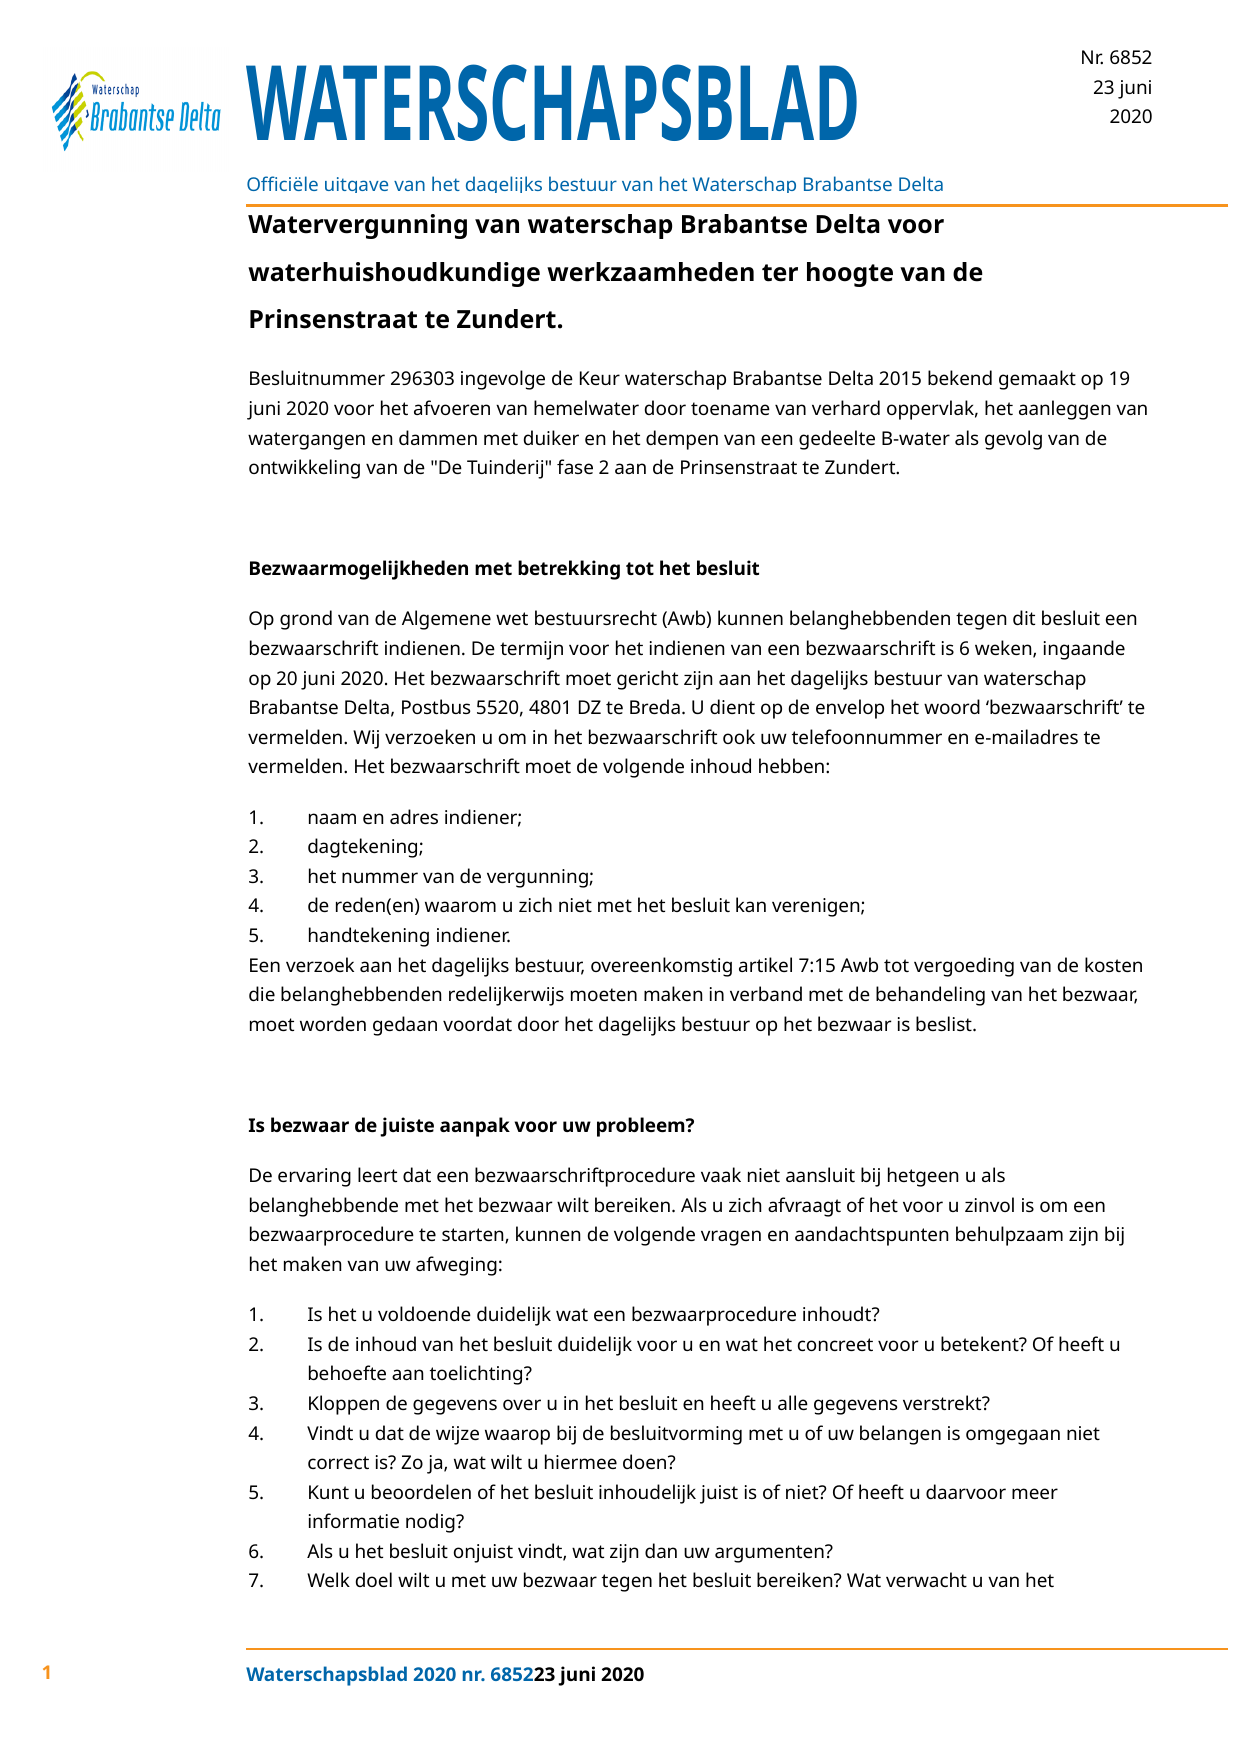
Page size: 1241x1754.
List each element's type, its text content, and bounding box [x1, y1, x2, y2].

picture [41, 47, 231, 172]
list Vindt u dat de wijze waarop bij de besluitvorming met u of uw belangen is omgegaan niet correct is? Zo ja, wat wilt u hiermee doen? [248, 1420, 1152, 1475]
list Kloppen de gegevens over u in het besluit en heeft u alle gegevens verstrekt? [248, 1390, 1152, 1416]
list het nummer van de vergunning; [248, 863, 1152, 889]
list dagtekening; [248, 833, 1152, 859]
list naam en adres indiener; [248, 804, 1152, 829]
list Kunt u beoordelen of het besluit inhoudelijk juist is of niet? Of heeft u daarvoor meer informatie nodig? [248, 1479, 1152, 1534]
text Besluitnummer 296303 ingevolge de Keur waterschap Brabantse Delta 2015 bekend gemaakt op 19 juni 2020 voor het afvoeren van hemelwater door toename van verhard oppervlak, het aanleggen van watergangen en dammen met duiker en het dempen van een gedeelte B-water als gevolg van de ontwikkeling van de "De Tuinderij" fase 2 aan de Prinsenstraat te Zundert. [248, 366, 1152, 480]
list Is het u voldoende duidelijk wat een bezwaarprocedure inhoudt? [248, 1301, 1152, 1327]
list Is de inhoud van het besluit duidelijk voor u en wat het concreet voor u betekent? Of heeft u behoefte aan toelichting? [248, 1331, 1152, 1386]
text Watervergunning van waterschap Brabantse Delta voor waterhuishoudkundige werkzaamheden ter hoogte van de Prinsenstraat te Zundert. [248, 207, 1152, 336]
list de reden(en) waarom u zich niet met het besluit kan verenigen; [248, 893, 1152, 918]
text Is bezwaar de juiste aanpak voor uw probleem? [248, 1112, 1152, 1137]
text Een verzoek aan het dagelijks bestuur, overeenkomstig artikel 7:15 Awb tot vergoeding van de kosten die belanghebbenden redelijkerwijs moeten maken in verband met de behandeling van het bezwaar, moet worden gedaan voordat door het dagelijks bestuur op het bezwaar is beslist. [248, 952, 1152, 1037]
list Welk doel wilt u met uw bezwaar tegen het besluit bereiken? Wat verwacht u van het [248, 1568, 1152, 1593]
list Als u het besluit onjuist vindt, wat zijn dan uw argumenten? [248, 1538, 1152, 1564]
text Op grond van de Algemene wet bestuursrecht (Awb) kunnen belanghebbenden tegen dit besluit een bezwaarschrift indienen. De termijn voor het indienen van een bezwaarschrift is 6 weken, ingaande op 20 juni 2020. Het bezwaarschrift moet gericht zijn aan het dagelijks bestuur van waterschap Brabantse Delta, Postbus 5520, 4801 DZ te Breda. U dient op de envelop het woord ‘bezwaarschrift’ te vermelden. Wij verzoeken u om in het bezwaarschrift ook uw telefoonnummer en e‑mailadres te vermelden. Het bezwaarschrift moet de volgende inhoud hebben: [248, 606, 1152, 779]
text De ervaring leert dat een bezwaarschriftprocedure vaak niet aansluit bij hetgeen u als belanghebbende met het bezwaar wilt bereiken. Als u zich afvraagt of het voor u zinvol is om een bezwaarprocedure te starten, kunnen de volgende vragen en aandachtspunten behulpzaam zijn bij het maken van uw afweging: [248, 1162, 1152, 1277]
list handtekening indiener. [248, 922, 1152, 948]
text Bezwaarmogelijkheden met betrekking tot het besluit [248, 555, 1152, 581]
